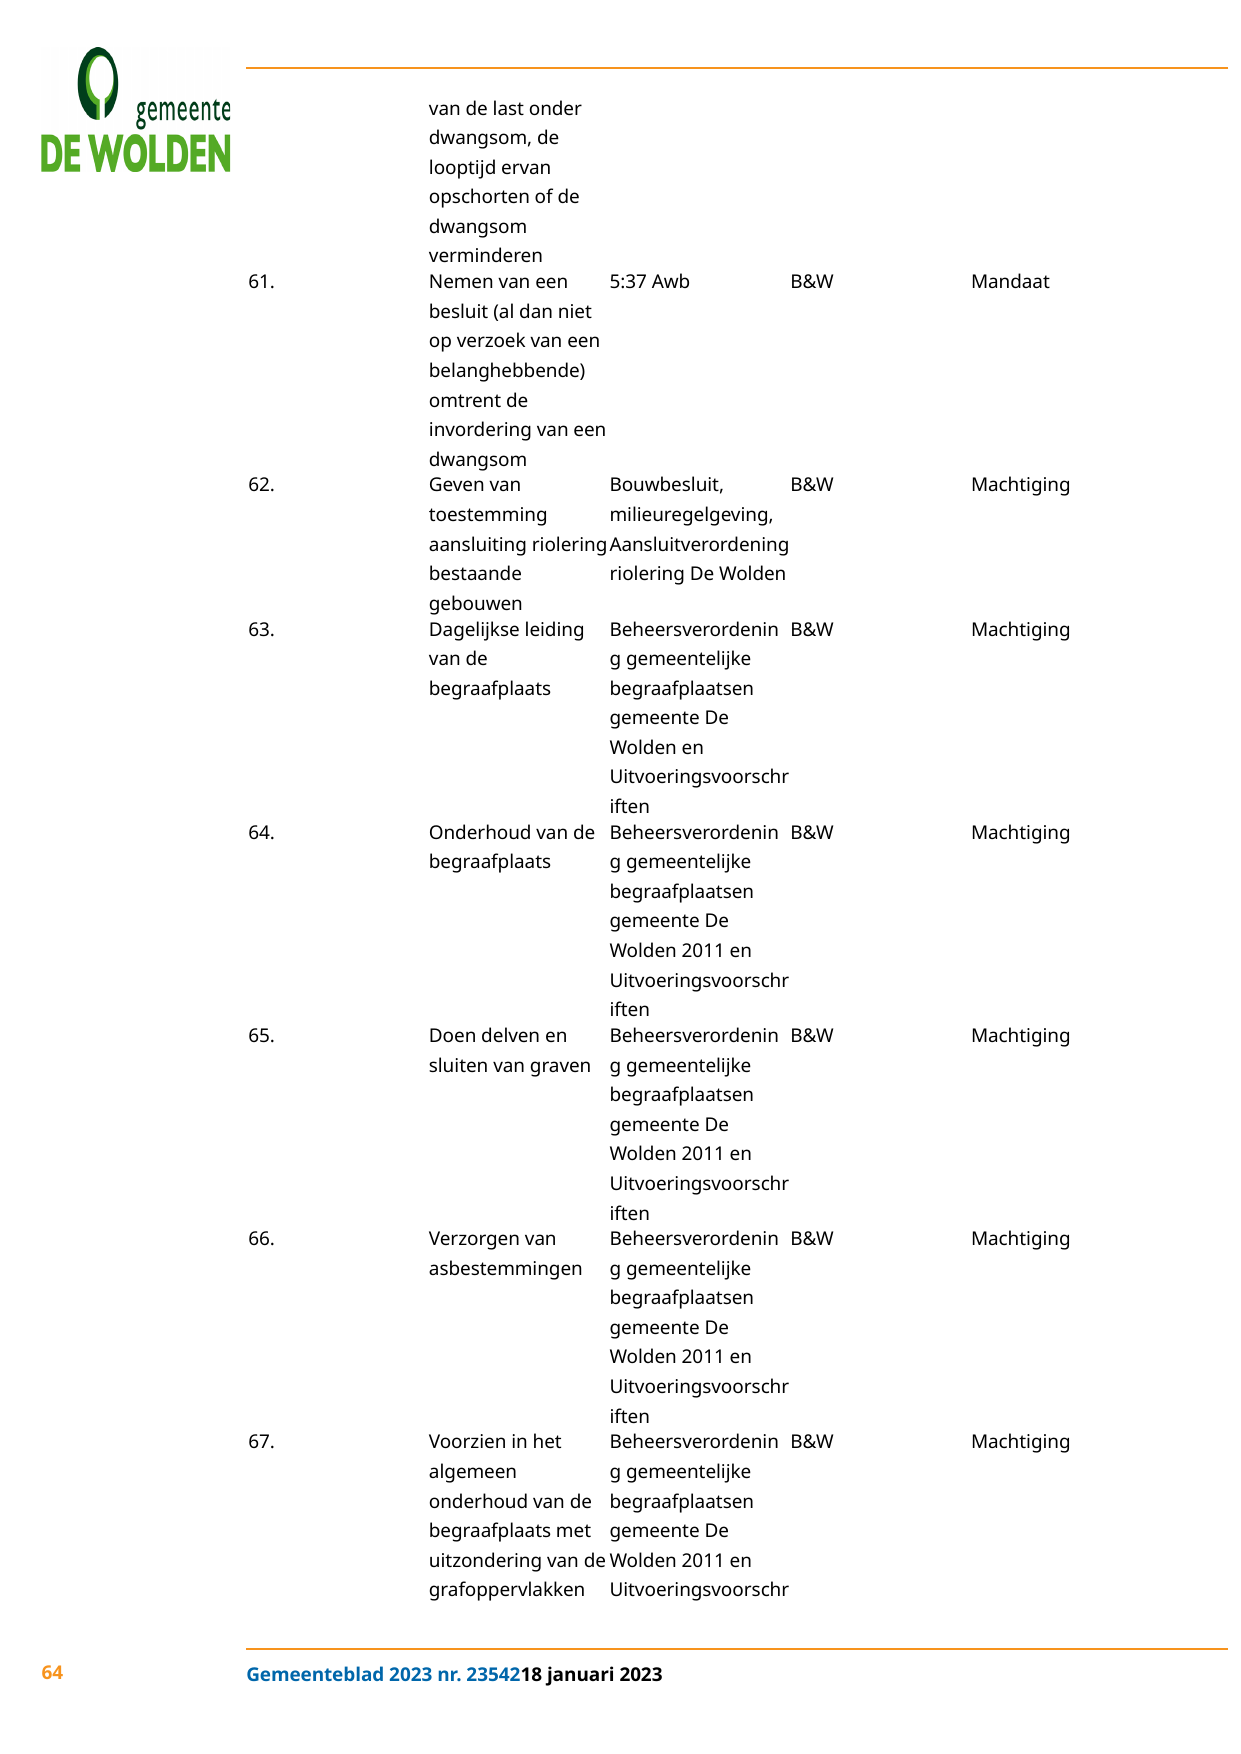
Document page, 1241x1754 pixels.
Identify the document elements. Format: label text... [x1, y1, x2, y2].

table_cell Onderhoud van de begraafplaats [429, 819, 609, 1022]
table_cell [248, 95, 429, 268]
table_cell [248, 1022, 429, 1225]
table_cell van de last onder dwangsom, de looptijd ervan opschorten of de dwangsom verminderen [429, 95, 609, 268]
table_cell B&W [790, 819, 971, 1022]
table_cell Beheersverordening gemeentelijke begraafplaatsen gemeente De Wolden 2011 en Uitvoeringsvoorschriften [609, 819, 790, 1022]
table_cell 5:37 Awb [609, 269, 790, 472]
table_cell Nemen van een besluit (al dan niet op verzoek van een belanghebbende) omtrent de invordering van een dwangsom [429, 269, 609, 472]
table_cell Machtiging [971, 472, 1152, 616]
table_cell Beheersverordening gemeentelijke begraafplaatsen gemeente De Wolden 2011 en Uitvoeringsvoorschr [609, 1429, 790, 1602]
picture [41, 47, 231, 172]
table_cell Voorzien in het algemeen onderhoud van de begraafplaats met uitzondering van de grafoppervlakken [429, 1429, 609, 1602]
table_cell B&W [790, 1022, 971, 1225]
table_cell Beheersverordening gemeentelijke begraafplaatsen gemeente De Wolden 2011 en Uitvoeringsvoorschriften [609, 1022, 790, 1225]
table_cell Machtiging [971, 1022, 1152, 1225]
table_cell Dagelijkse leiding van de begraafplaats [429, 616, 609, 819]
table_cell [248, 819, 429, 1022]
table_cell Beheersverordening gemeentelijke begraafplaatsen gemeente De Wolden 2011 en Uitvoeringsvoorschriften [609, 1225, 790, 1429]
table_cell Doen delven en sluiten van graven [429, 1022, 609, 1225]
table_cell [248, 616, 429, 819]
table_cell Machtiging [971, 616, 1152, 819]
table_cell Verzorgen van asbestemmingen [429, 1225, 609, 1429]
table_cell B&W [790, 269, 971, 472]
table_cell B&W [790, 472, 971, 616]
table_cell [971, 95, 1152, 268]
table_cell B&W [790, 1429, 971, 1602]
table_cell Beheersverordening gemeentelijke begraafplaatsen gemeente De Wolden en Uitvoeringsvoorschriften [609, 616, 790, 819]
table_cell B&W [790, 616, 971, 819]
table_cell Mandaat [971, 269, 1152, 472]
table_cell [790, 95, 971, 268]
table_cell [248, 472, 429, 616]
table_cell Machtiging [971, 819, 1152, 1022]
table_cell Machtiging [971, 1225, 1152, 1429]
table_cell [248, 1225, 429, 1429]
table_cell Bouwbesluit, milieuregelgeving, Aansluitverordening riolering De Wolden [609, 472, 790, 616]
table_cell [248, 269, 429, 472]
table_cell Machtiging [971, 1429, 1152, 1602]
table_cell B&W [790, 1225, 971, 1429]
table_cell [248, 1429, 429, 1602]
table_cell [609, 95, 790, 268]
table_cell Geven van toestemming aansluiting riolering bestaande gebouwen [429, 472, 609, 616]
